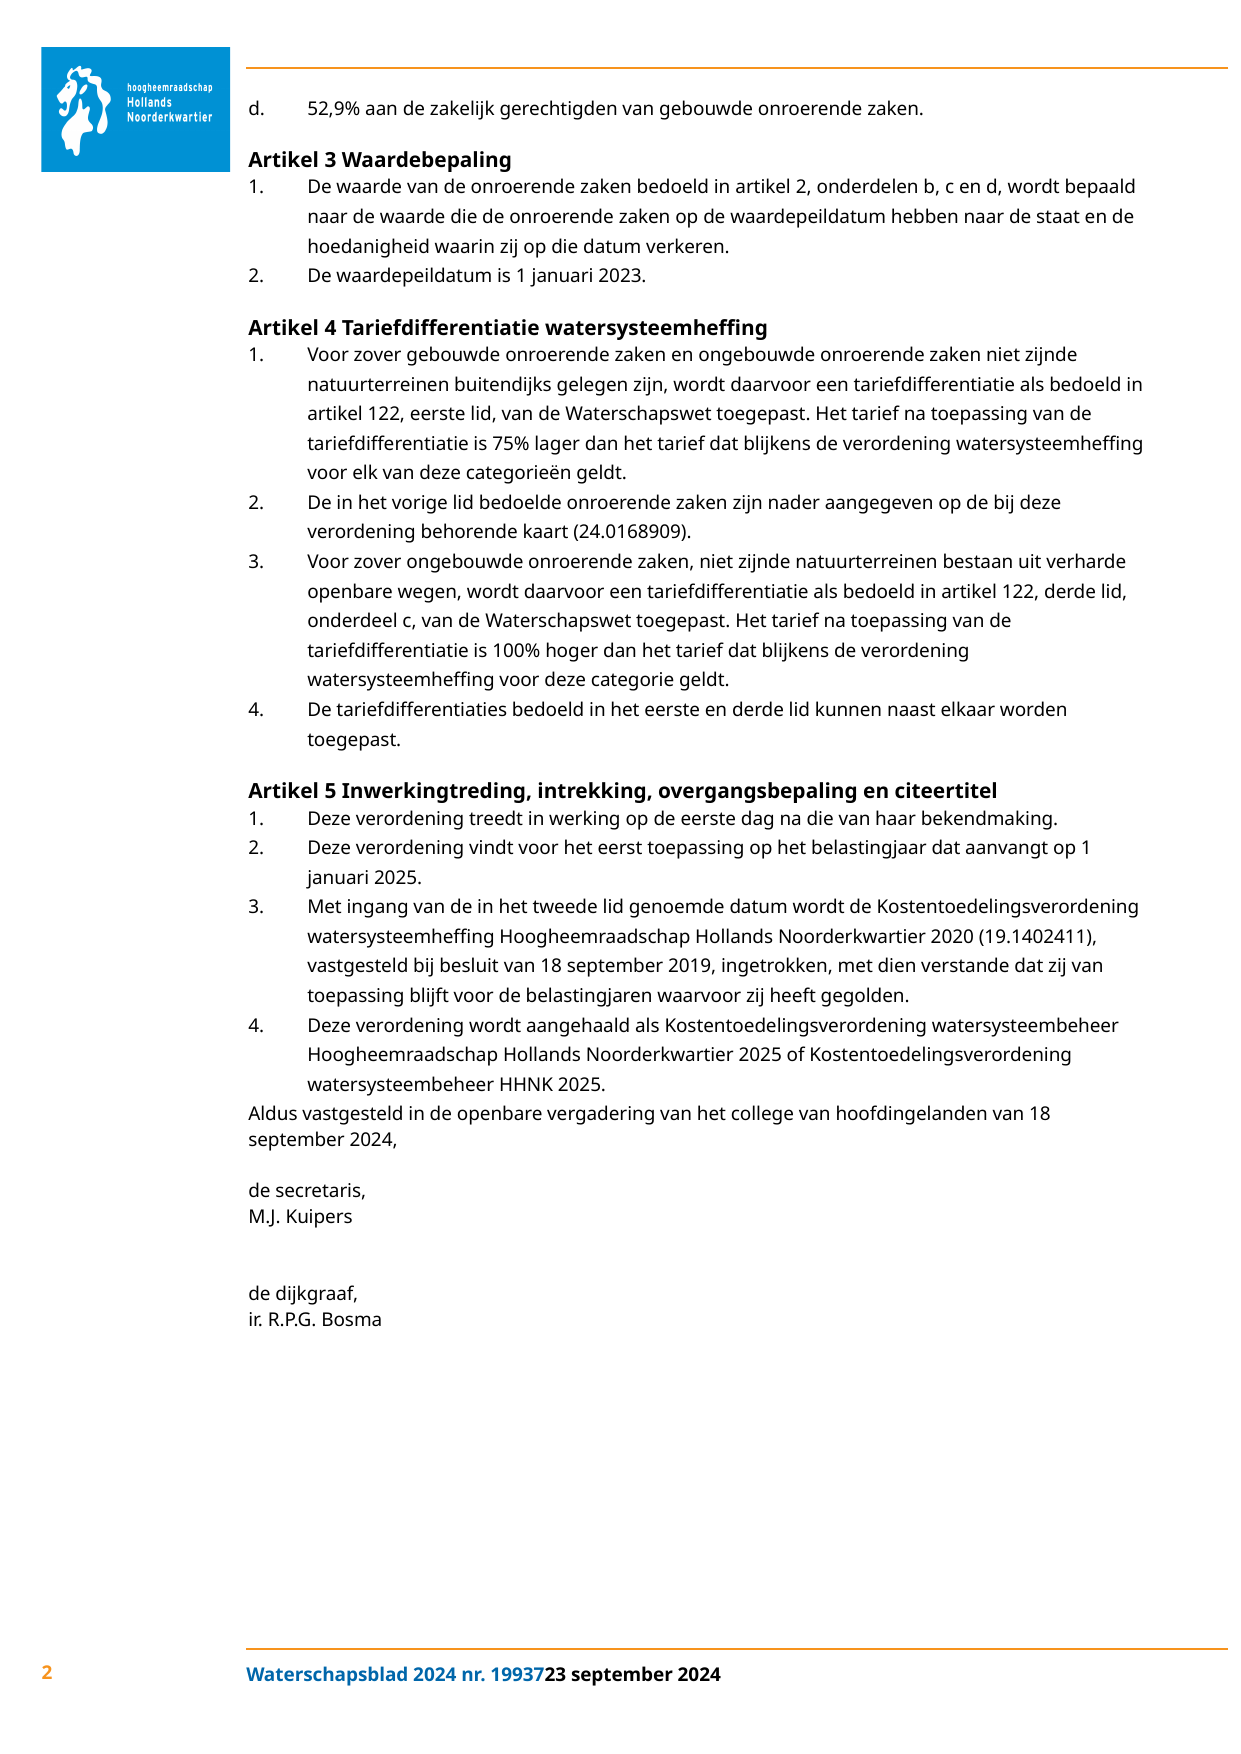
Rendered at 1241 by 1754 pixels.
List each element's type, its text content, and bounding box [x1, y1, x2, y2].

picture [58, 80, 77, 116]
picture [80, 86, 87, 93]
list Deze verordening treedt in werking op de eerste dag na die van haar bekendmaking. [248, 805, 1152, 830]
list Voor zover gebouwde onroerende zaken en ongebouwde onroerende zaken niet zijnde natuurterreinen buitendijks gelegen zijn, wordt daarvoor een tariefdifferentiatie als bedoeld in artikel 122, eerste lid, van de Waterschapswet toegepast. Het tarief na toepassing van de tariefdifferentiatie is 75% lager dan het tarief dat blijkens de verordening watersysteemheffing voor elk van deze categorieën geldt. [248, 341, 1152, 485]
picture [128, 113, 133, 121]
text Artikel 5 Inwerkingtreding, intrekking, overgangsbepaling en citeertitel [248, 776, 1152, 805]
picture [128, 98, 133, 106]
picture [76, 67, 110, 133]
list De tariefdifferentiaties bedoeld in het eerste en derde lid kunnen naast elkaar worden toegepast. [248, 696, 1152, 752]
list Met ingang van de in het tweede lid genoemde datum wordt de Kostentoedelingsverordening watersysteemheffing Hoogheemraadschap Hollands Noorderkwartier 2020 (19.1402411), vastgesteld bij besluit van 18 september 2019, ingetrokken, met dien verstande dat zij van toepassing blijft voor de belastingjaren waarvoor zij heeft gegolden. [248, 893, 1152, 1008]
picture [68, 69, 73, 79]
list De waarde van de onroerende zaken bedoeld in artikel 2, onderdelen b, c en d, wordt bepaald naar de waarde die de onroerende zaken op de waardepeildatum hebben naar de staat en de hoedanigheid waarin zij op die datum verkeren. [248, 174, 1152, 258]
text Artikel 4 Tariefdifferentiatie watersysteemheffing [248, 313, 1152, 341]
text de dijkgraaf, [248, 1281, 1152, 1306]
list Deze verordening vindt voor het eerst toepassing op het belastingjaar dat aanvangt op 1 januari 2025. [248, 834, 1152, 889]
text de secretaris, [248, 1178, 1152, 1203]
picture [62, 100, 92, 155]
list Deze verordening wordt aangehaald als Kostentoedelingsverordening watersysteembeheer Hoogheemraadschap Hollands Noorderkwartier 2025 of Kostentoedelingsverordening watersysteembeheer HHNK 2025. [248, 1012, 1152, 1097]
list De in het vorige lid bedoelde onroerende zaken zijn nader aangegeven op de bij deze verordening behorende kaart (24.0168909). [248, 489, 1152, 544]
list 52,9% aan de zakelijk gerechtigden van gebouwde onroerende zaken. [248, 95, 1152, 121]
text ir. R.P.G. Bosma [248, 1306, 1152, 1332]
text Aldus vastgesteld in de openbare vergadering van het college van hoofdingelanden van 18 september 2024, [248, 1101, 1152, 1152]
text M.J. Kuipers [248, 1203, 1152, 1229]
list De waardepeildatum is 1 januari 2023. [248, 262, 1152, 288]
list Voor zover ongebouwde onroerende zaken, niet zijnde natuurterreinen bestaan uit verharde openbare wegen, wordt daarvoor een tariefdifferentiatie als bedoeld in artikel 122, derde lid, onderdeel c, van de Waterschapswet toegepast. Het tarief na toepassing van de tariefdifferentiatie is 100% hoger dan het tarief dat blijkens de verordening watersysteemheffing voor deze categorie geldt. [248, 548, 1152, 692]
text Artikel 3 Waardebepaling [248, 145, 1152, 174]
